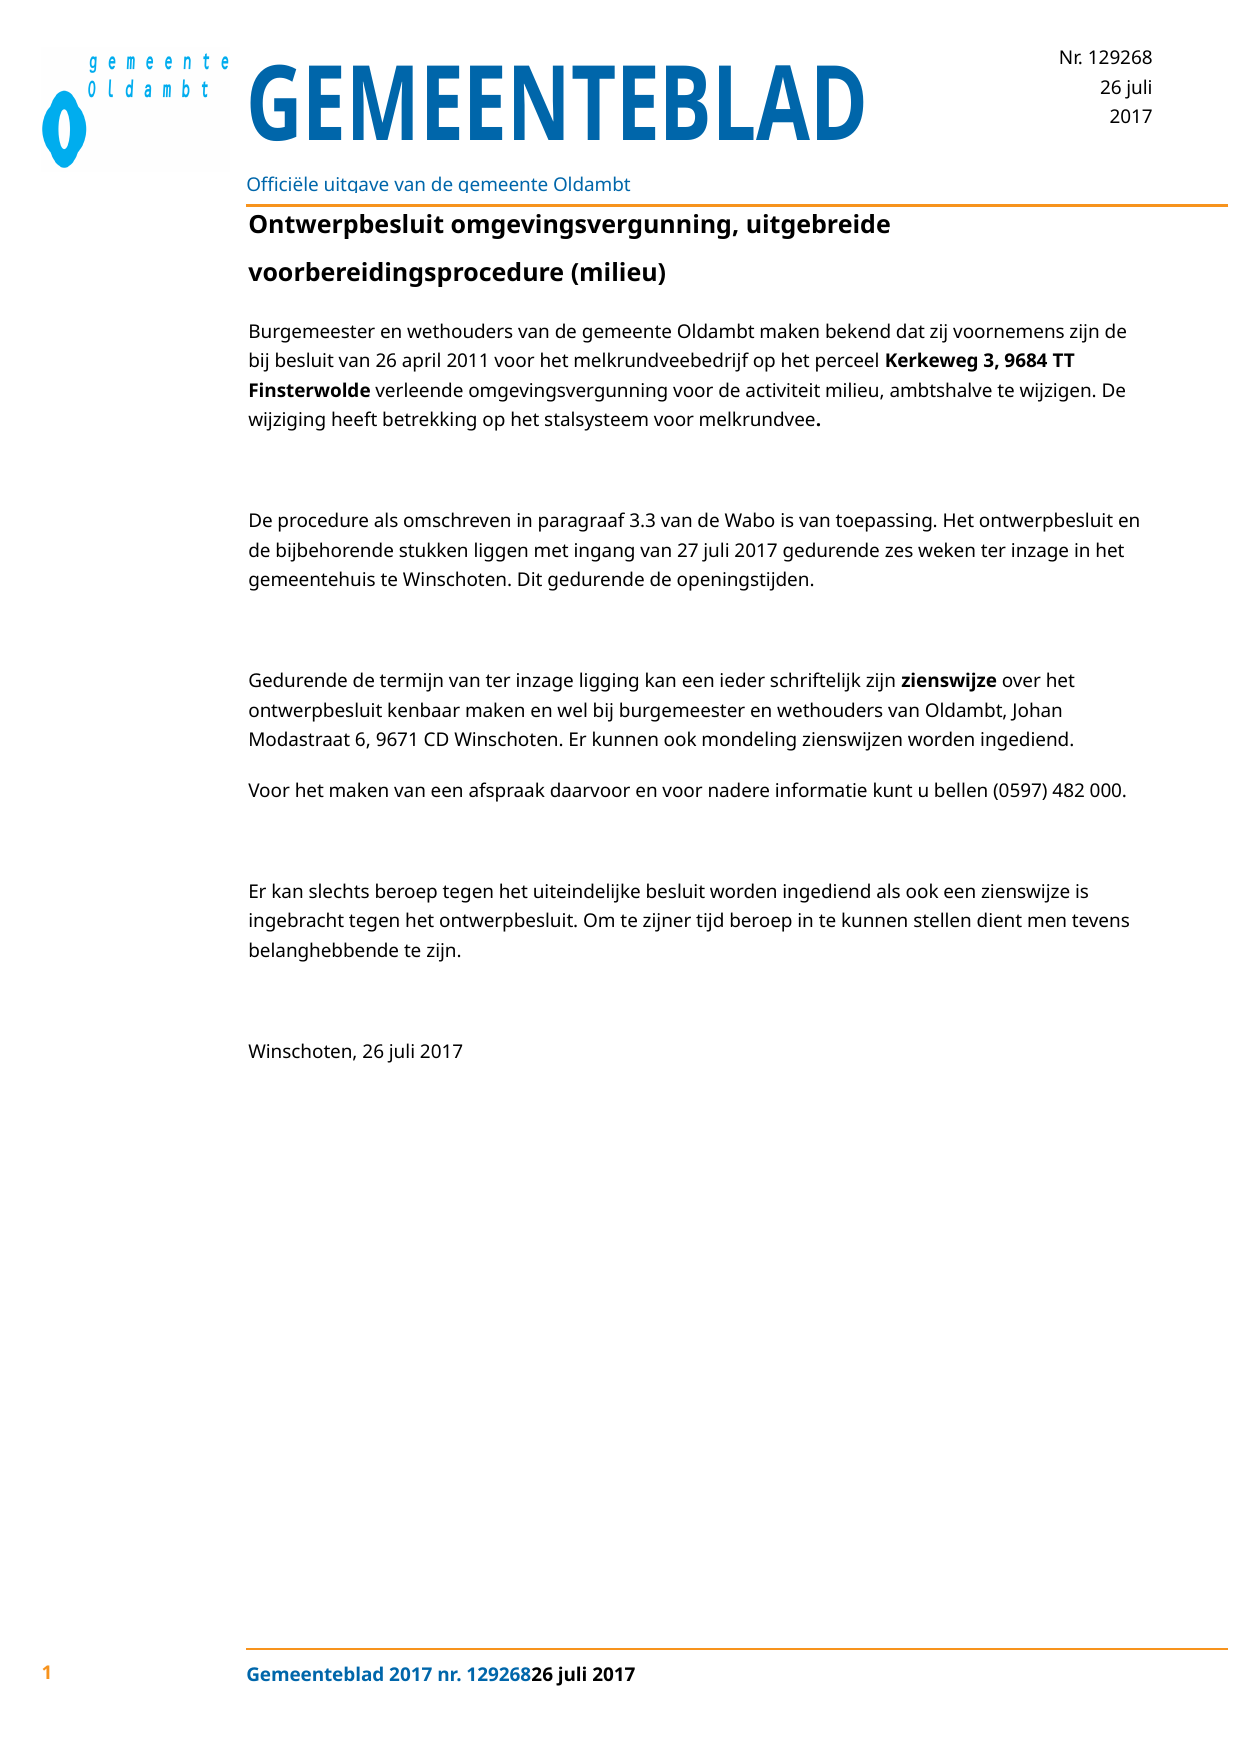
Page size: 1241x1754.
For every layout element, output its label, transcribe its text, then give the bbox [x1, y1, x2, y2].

text De procedure als omschreven in paragraaf 3.3 van de Wabo is van toepassing. Het ontwerpbesluit en de bijbehorende stukken liggen met ingang van 27 juli 2017 gedurende zes weken ter inzage in het gemeentehuis te Winschoten. Dit gedurende de openingstijden. [248, 507, 1152, 592]
text Er kan slechts beroep tegen het uiteindelijke besluit worden ingediend als ook een zienswijze is ingebracht tegen het ontwerpbesluit. Om te zijner tijd beroep in te kunnen stellen dient men tevens belanghebbende te zijn. [248, 878, 1152, 963]
picture [41, 47, 231, 172]
text Winschoten, 26 juli 2017 [248, 1038, 1152, 1064]
text Voor het maken van een afspraak daarvoor en voor nadere informatie kunt u bellen (0597) 482 000. [248, 777, 1152, 803]
text Burgemeester en wethouders van de gemeente Oldambt maken bekend dat zij voornemens zijn de bij besluit van 26 april 2011 voor het melkrundveebedrijf op het perceel Kerkeweg 3, 9684 TT Finsterwolde verleende omgevingsvergunning voor de activiteit milieu, ambtshalve te wijzigen. De wijziging heeft betrekking op het stalsysteem voor melkrundvee. [248, 318, 1152, 432]
text Ontwerpbesluit omgevingsvergunning, uitgebreide voorbereidingsprocedure (milieu) [248, 207, 1152, 288]
text Gedurende de termijn van ter inzage ligging kan een ieder schriftelijk zijn zienswijze over het ontwerpbesluit kenbaar maken en wel bij burgemeester en wethouders van Oldambt, Johan Modastraat 6, 9671 CD Winschoten. Er kunnen ook mondeling zienswijzen worden ingediend. [248, 667, 1152, 752]
